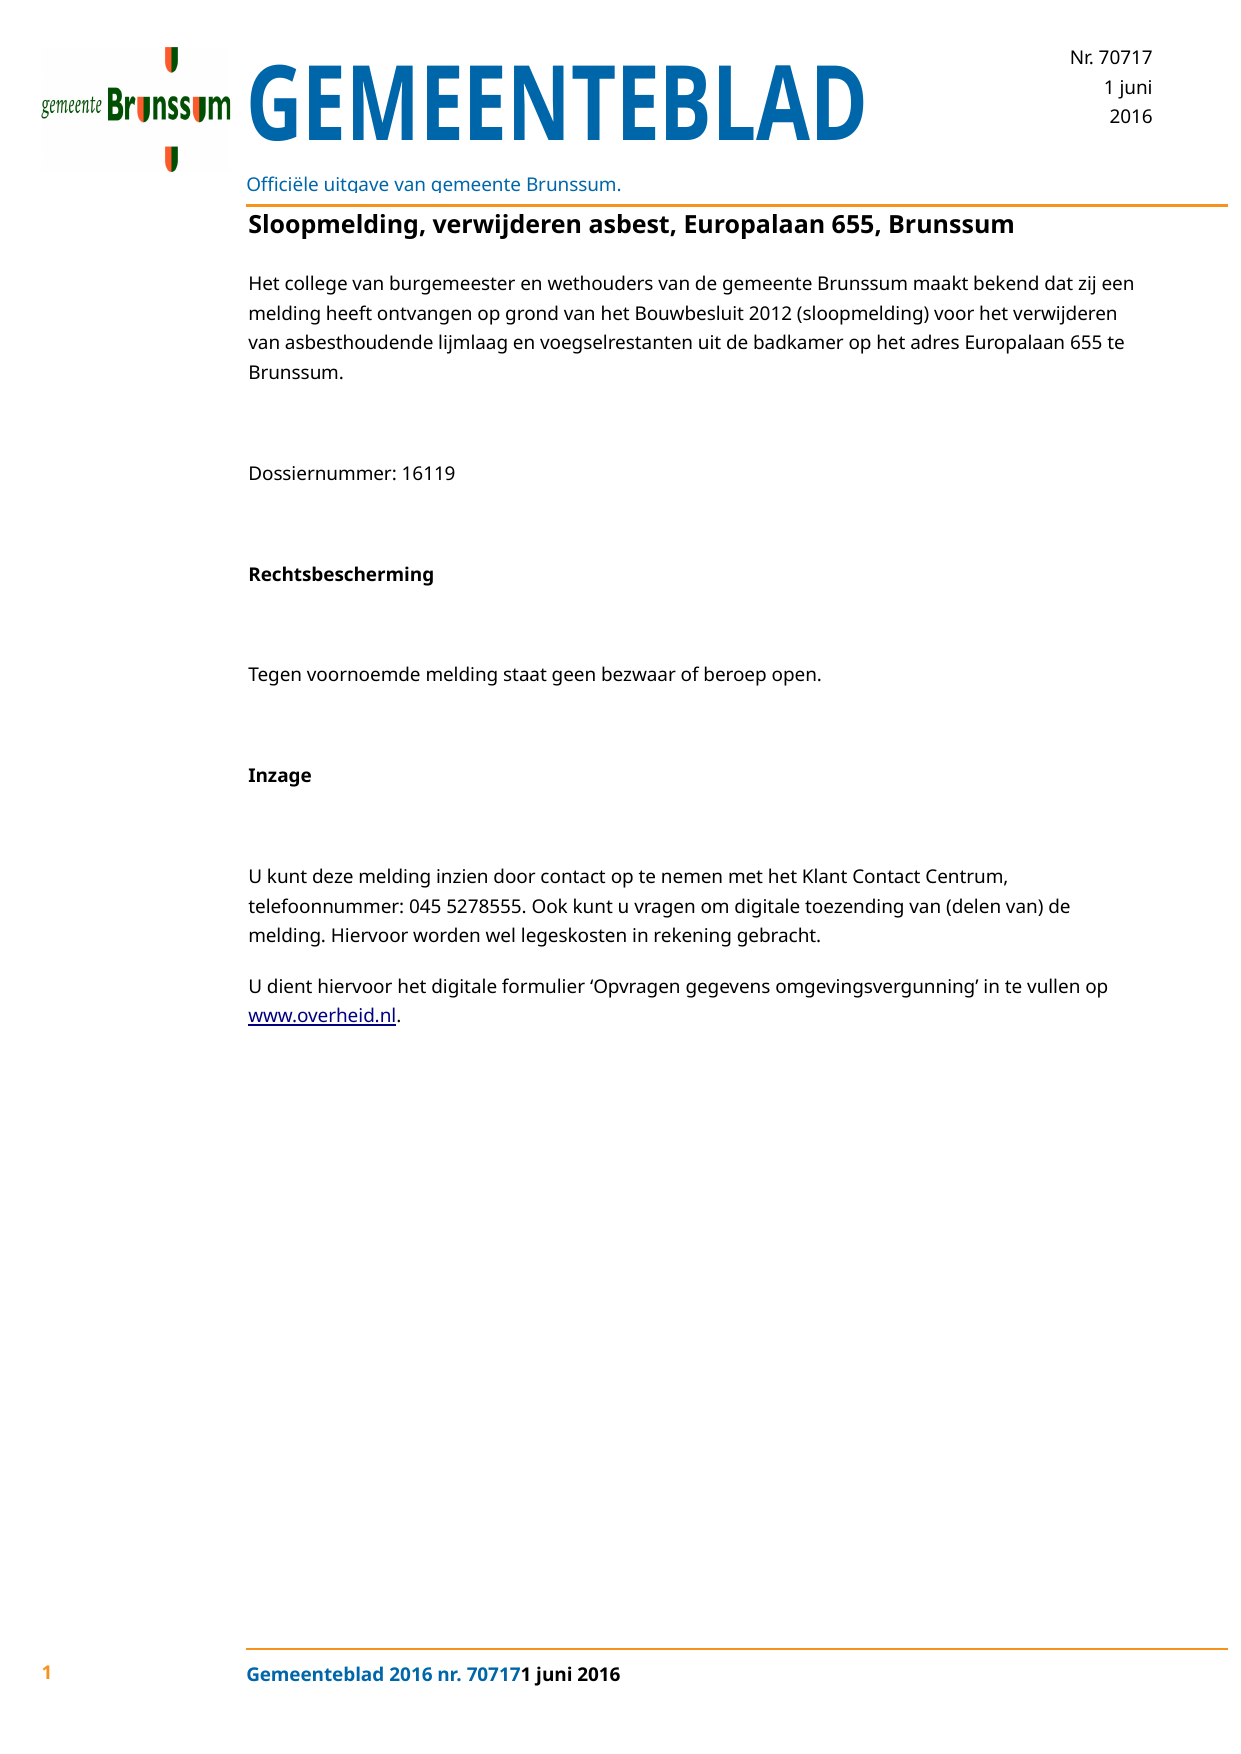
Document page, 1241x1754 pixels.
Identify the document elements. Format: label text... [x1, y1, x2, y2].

text Sloopmelding, verwijderen asbest, Europalaan 655, Brunssum [248, 207, 1152, 241]
text Tegen voornoemde melding staat geen bezwaar of beroep open. [248, 662, 1152, 687]
text U dient hiervoor het digitale formulier ‘Opvragen gegevens omgevingsvergunning’ in te vullen op www.overheid.nl. [248, 973, 1152, 1028]
picture [41, 47, 231, 172]
text Het college van burgemeester en wethouders van de gemeente Brunssum maakt bekend dat zij een melding heeft ontvangen op grond van het Bouwbesluit 2012 (sloopmelding) voor het verwijderen van asbesthoudende lijmlaag en voegselrestanten uit de badkamer op het adres Europalaan 655 te Brunssum. [248, 270, 1152, 385]
text Inzage [248, 762, 1152, 788]
text U kunt deze melding inzien door contact op te nemen met het Klant Contact Centrum, telefoonnummer: 045 5278555. Ook kunt u vragen om digitale toezending van (delen van) de melding. Hiervoor worden wel legeskosten in rekening gebracht. [248, 863, 1152, 948]
text Rechtsbescherming [248, 561, 1152, 586]
text Dossiernummer: 16119 [248, 460, 1152, 486]
